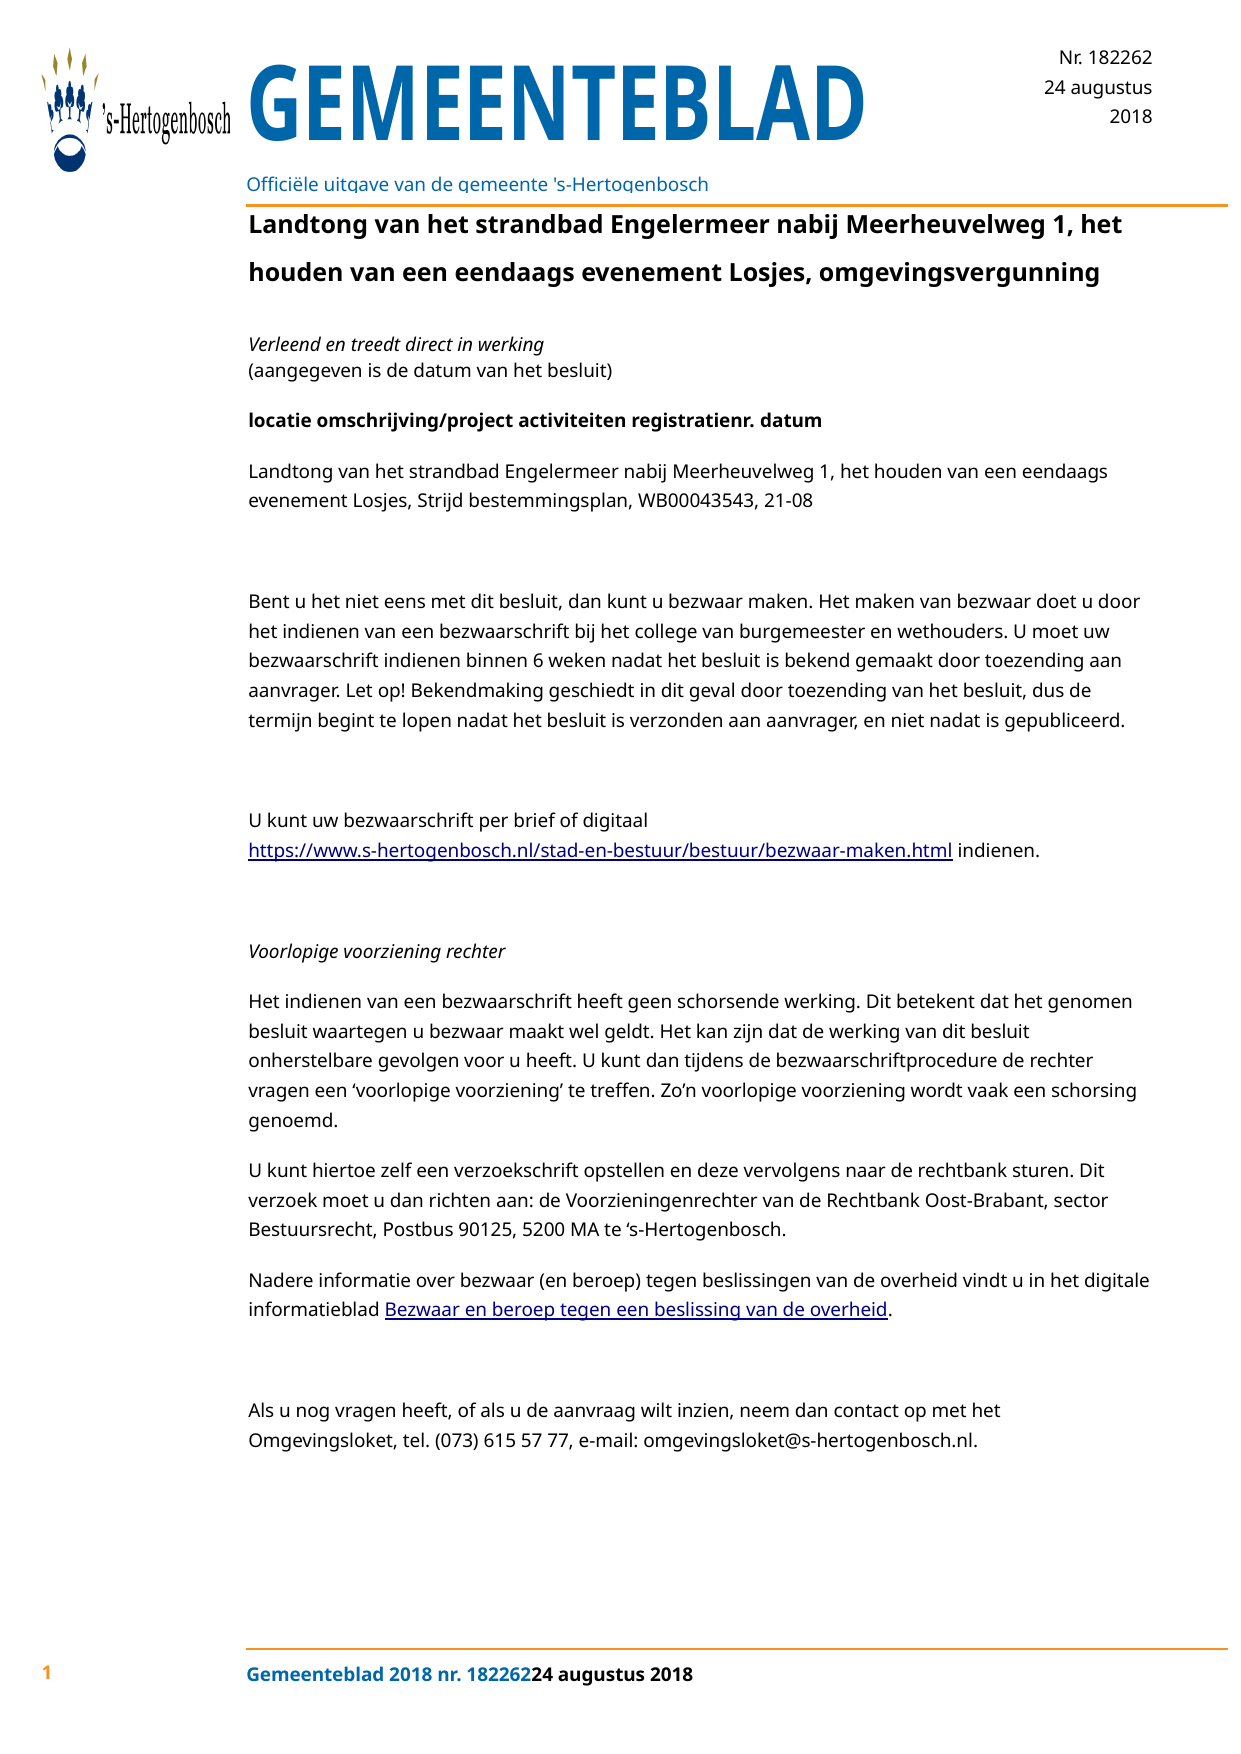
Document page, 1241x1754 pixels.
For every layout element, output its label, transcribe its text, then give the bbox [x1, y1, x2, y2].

text Landtong van het strandbad Engelermeer nabij Meerheuvelweg 1, het houden van een eendaags evenement Losjes, omgevingsvergunning [248, 207, 1152, 288]
text locatie omschrijving/project activiteiten registratienr. datum [248, 408, 1152, 433]
text Landtong van het strandbad Engelermeer nabij Meerheuvelweg 1, het houden van een eendaags evenement Losjes, Strijd bestemmingsplan, WB00043543, 21-08 [248, 458, 1152, 513]
picture [41, 47, 231, 172]
text U kunt hiertoe zelf een verzoekschrift opstellen en deze vervolgens naar de rechtbank sturen. Dit verzoek moet u dan richten aan: de Voorzieningenrechter van de Rechtbank Oost-Brabant, sector Bestuursrecht, Postbus 90125, 5200 MA te ‘s-Hertogenbosch. [248, 1157, 1152, 1242]
text Nadere informatie over bezwaar (en beroep) tegen beslissingen van de overheid vindt u in het digitale informatieblad Bezwaar en beroep tegen een beslissing van de overheid. [248, 1267, 1152, 1322]
text U kunt uw bezwaarschrift per brief of digitaal https://www.s-hertogenbosch.nl/stad-en-bestuur/bestuur/bezwaar-maken.html indienen. [248, 808, 1152, 863]
text Het indienen van een bezwaarschrift heeft geen schorsende werking. Dit betekent dat het genomen besluit waartegen u bezwaar maakt wel geldt. Het kan zijn dat de werking van dit besluit onherstelbare gevolgen voor u heeft. U kunt dan tijdens de bezwaarschriftprocedure de rechter vragen een ‘voorlopige voorziening’ te treffen. Zo’n voorlopige voorziening wordt vaak een schorsing genoemd. [248, 988, 1152, 1132]
text Bent u het niet eens met dit besluit, dan kunt u bezwaar maken. Het maken van bezwaar doet u door het indienen van een bezwaarschrift bij het college van burgemeester en wethouders. U moet uw bezwaarschrift indienen binnen 6 weken nadat het besluit is bekend gemaakt door toezending aan aanvrager. Let op! Bekendmaking geschiedt in dit geval door toezending van het besluit, dus de termijn begint te lopen nadat het besluit is verzonden aan aanvrager, en niet nadat is gepubliceerd. [248, 588, 1152, 732]
text Als u nog vragen heeft, of als u de aanvraag wilt inzien, neem dan contact op met het Omgevingsloket, tel. (073) 615 57 77, e-mail: omgevingsloket@s-hertogenbosch.nl. [248, 1397, 1152, 1452]
text Verleend en treedt direct in werking [248, 331, 1152, 357]
text Voorlopige voorziening rechter [248, 938, 1152, 964]
text (aangegeven is de datum van het besluit) [248, 357, 1152, 383]
